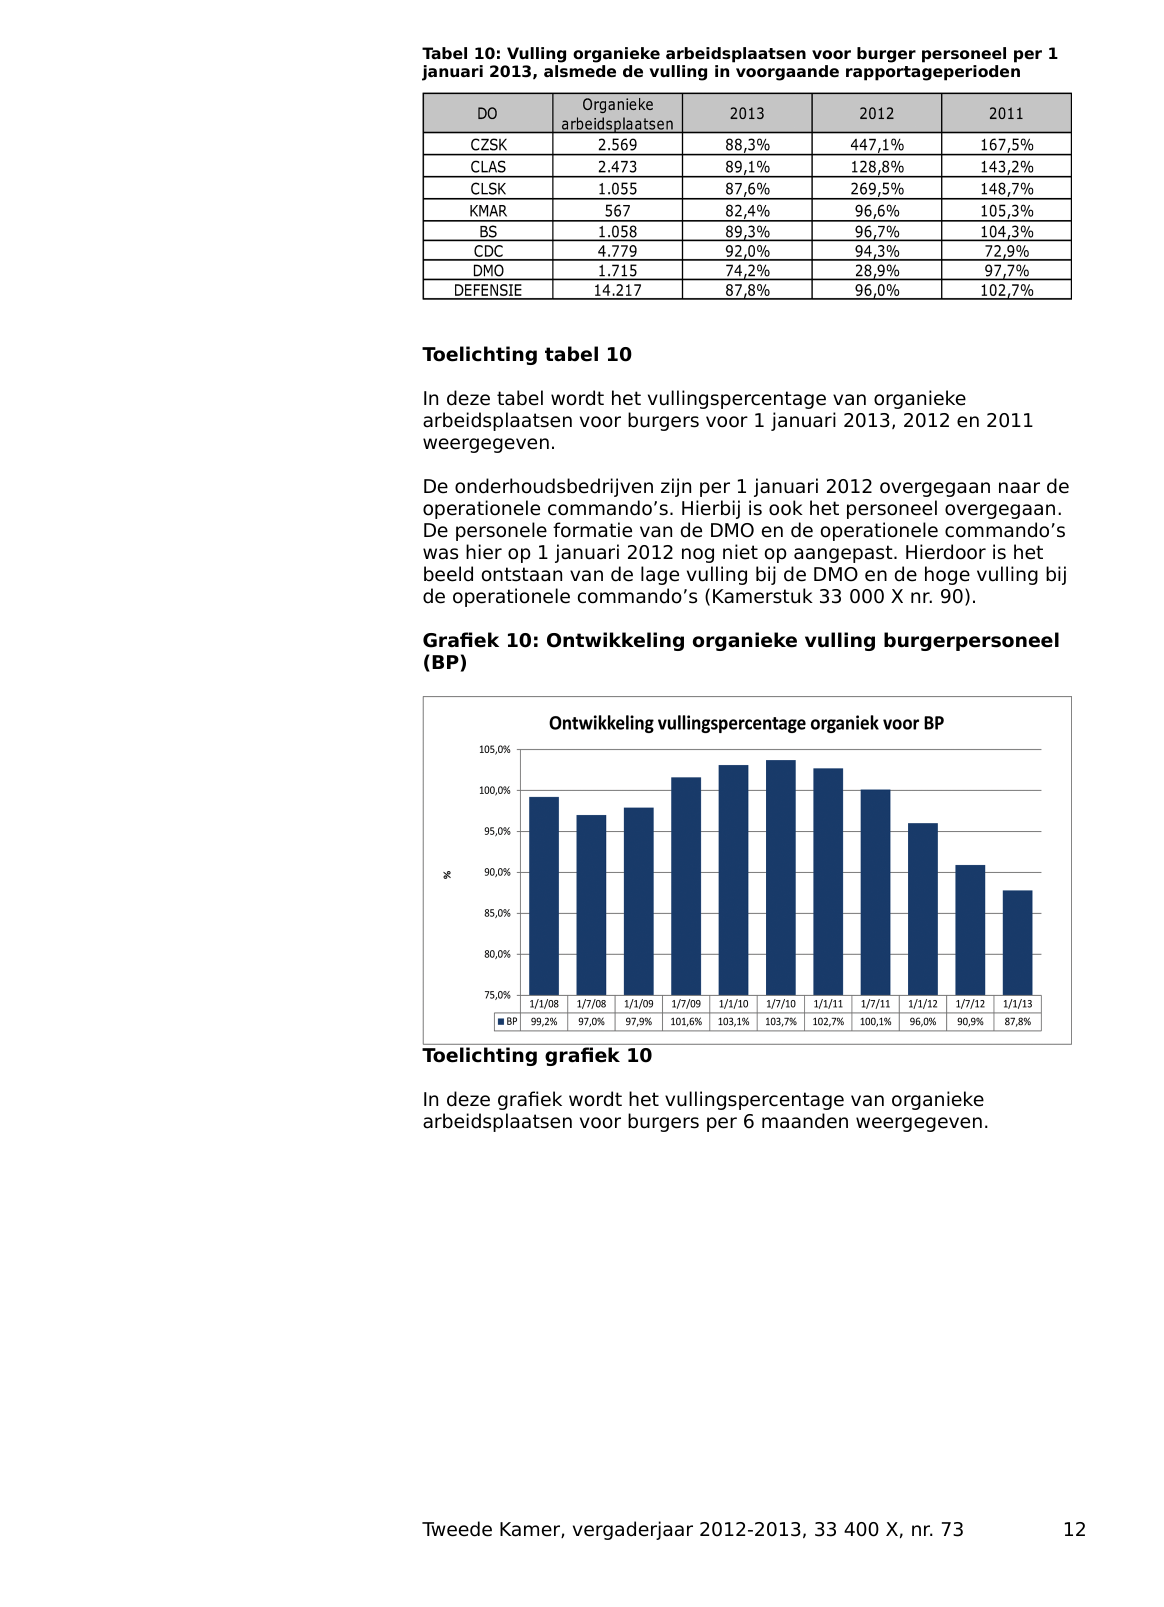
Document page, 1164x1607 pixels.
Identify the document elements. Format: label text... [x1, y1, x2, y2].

text In deze grafiek wordt het vullingspercentage van organieke arbeidsplaatsen voor burgers per 6 maanden weergegeven. [422, 1089, 1087, 1133]
picture [422, 696, 1072, 1045]
subtitle Toelichting tabel 10 [422, 344, 1087, 366]
text De onderhoudsbedrijven zijn per 1 januari 2012 overgegaan naar de operationele commando’s. Hierbij is ook het personeel overgegaan. De personele formatie van de DMO en de operationele commando’s was hier op 1 januari 2012 nog niet op aangepast. Hierdoor is het beeld ontstaan van de lage vulling bij de DMO en de hoge vulling bij de operationele commando’s (Kamerstuk 33 000 X nr. 90). [422, 476, 1087, 608]
picture [422, 92, 1072, 300]
subtitle Toelichting grafiek 10 [422, 1044, 1087, 1067]
text In deze tabel wordt het vullingspercentage van organieke arbeidsplaatsen voor burgers voor 1 januari 2013, 2012 en 2011 weergegeven. [422, 388, 1087, 454]
text Tabel 10: Vulling organieke arbeidsplaatsen voor burger personeel per 1 januari 2013, alsmede de vulling in voorgaande rapportageperioden [422, 45, 1072, 81]
subtitle Grafiek 10: Ontwikkeling organieke vulling burgerpersoneel (BP) [422, 630, 1087, 674]
